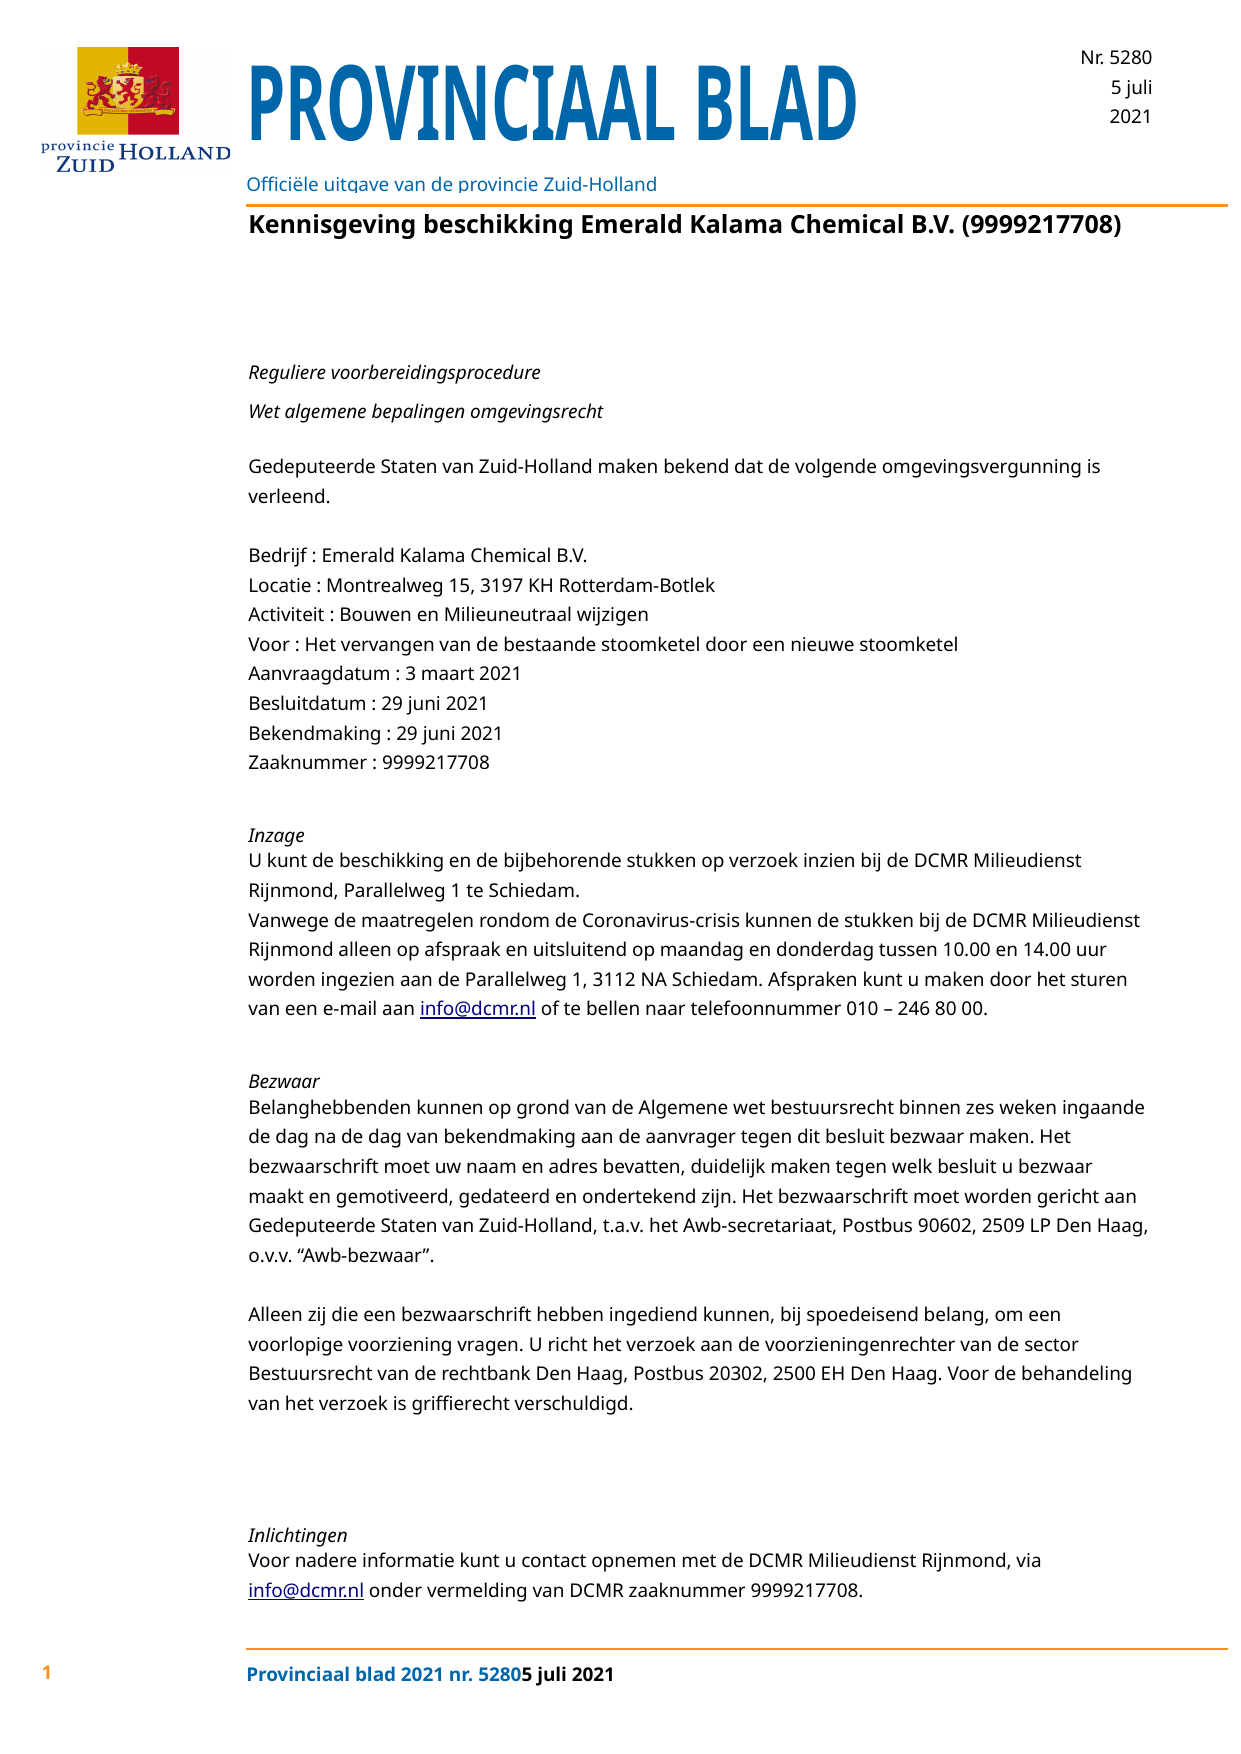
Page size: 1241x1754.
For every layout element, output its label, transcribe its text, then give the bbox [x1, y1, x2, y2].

text Kennisgeving beschikking Emerald Kalama Chemical B.V. (9999217708) [248, 207, 1152, 241]
text Zaaknummer : 9999217708 [248, 749, 1152, 775]
text Gedeputeerde Staten van Zuid-Holland maken bekend dat de volgende omgevingsvergunning is verleend. [248, 453, 1152, 509]
text Bedrijf : Emerald Kalama Chemical B.V. [248, 542, 1152, 568]
text U kunt de beschikking en de bijbehorende stukken op verzoek inzien bij de DCMR Milieudienst Rijnmond, Parallelweg 1 te Schiedam. [248, 848, 1152, 903]
text Vanwege de maatregelen rondom de Coronavirus-crisis kunnen de stukken bij de DCMR Milieudienst Rijnmond alleen op afspraak en uitsluitend op maandag en donderdag tussen 10.00 en 14.00 uur worden ingezien aan de Parallelweg 1, 3112 NA Schiedam. Afspraken kunt u maken door het sturen van een e-mail aan info@dcmr.nl of te bellen naar telefoonnummer 010 – 246 80 00. [248, 907, 1152, 1021]
text Bekendmaking : 29 juni 2021 [248, 720, 1152, 745]
picture [41, 47, 231, 172]
text Bezwaar [248, 1068, 1152, 1094]
text Alleen zij die een bezwaarschrift hebben ingediend kunnen, bij spoedeisend belang, om een voorlopige voorziening vragen. U richt het verzoek aan de voorzieningenrechter van de sector Bestuursrecht van de rechtbank Den Haag, Postbus 20302, 2500 EH Den Haag. Voor de behandeling van het verzoek is griffierecht verschuldigd. [248, 1301, 1152, 1416]
text Besluitdatum : 29 juni 2021 [248, 690, 1152, 716]
text Voor nadere informatie kunt u contact opnemen met de DCMR Milieudienst Rijnmond, via info@dcmr.nl onder vermelding van DCMR zaaknummer 9999217708. [248, 1547, 1152, 1603]
text Inzage [248, 822, 1152, 848]
text Aanvraagdatum : 3 maart 2021 [248, 661, 1152, 686]
text Activiteit : Bouwen en Milieuneutraal wijzigen [248, 601, 1152, 627]
text Locatie : Montrealweg 15, 3197 KH Rotterdam-Botlek [248, 572, 1152, 597]
text Wet algemene bepalingen omgevingsrecht [248, 398, 1152, 424]
text Inlichtingen [248, 1522, 1152, 1547]
text Belanghebbenden kunnen op grond van de Algemene wet bestuursrecht binnen zes weken ingaande de dag na de dag van bekendmaking aan de aanvrager tegen dit besluit bezwaar maken. Het bezwaarschrift moet uw naam en adres bevatten, duidelijk maken tegen welk besluit u bezwaar maakt en gemotiveerd, gedateerd en ondertekend zijn. Het bezwaarschrift moet worden gericht aan Gedeputeerde Staten van Zuid-Holland, t.a.v. het Awb-secretariaat, Postbus 90602, 2509 LP Den Haag, o.v.v. “Awb-bezwaar”. [248, 1094, 1152, 1268]
text Reguliere voorbereidingsprocedure [248, 359, 1152, 384]
text Voor : Het vervangen van de bestaande stoomketel door een nieuwe stoomketel [248, 631, 1152, 657]
